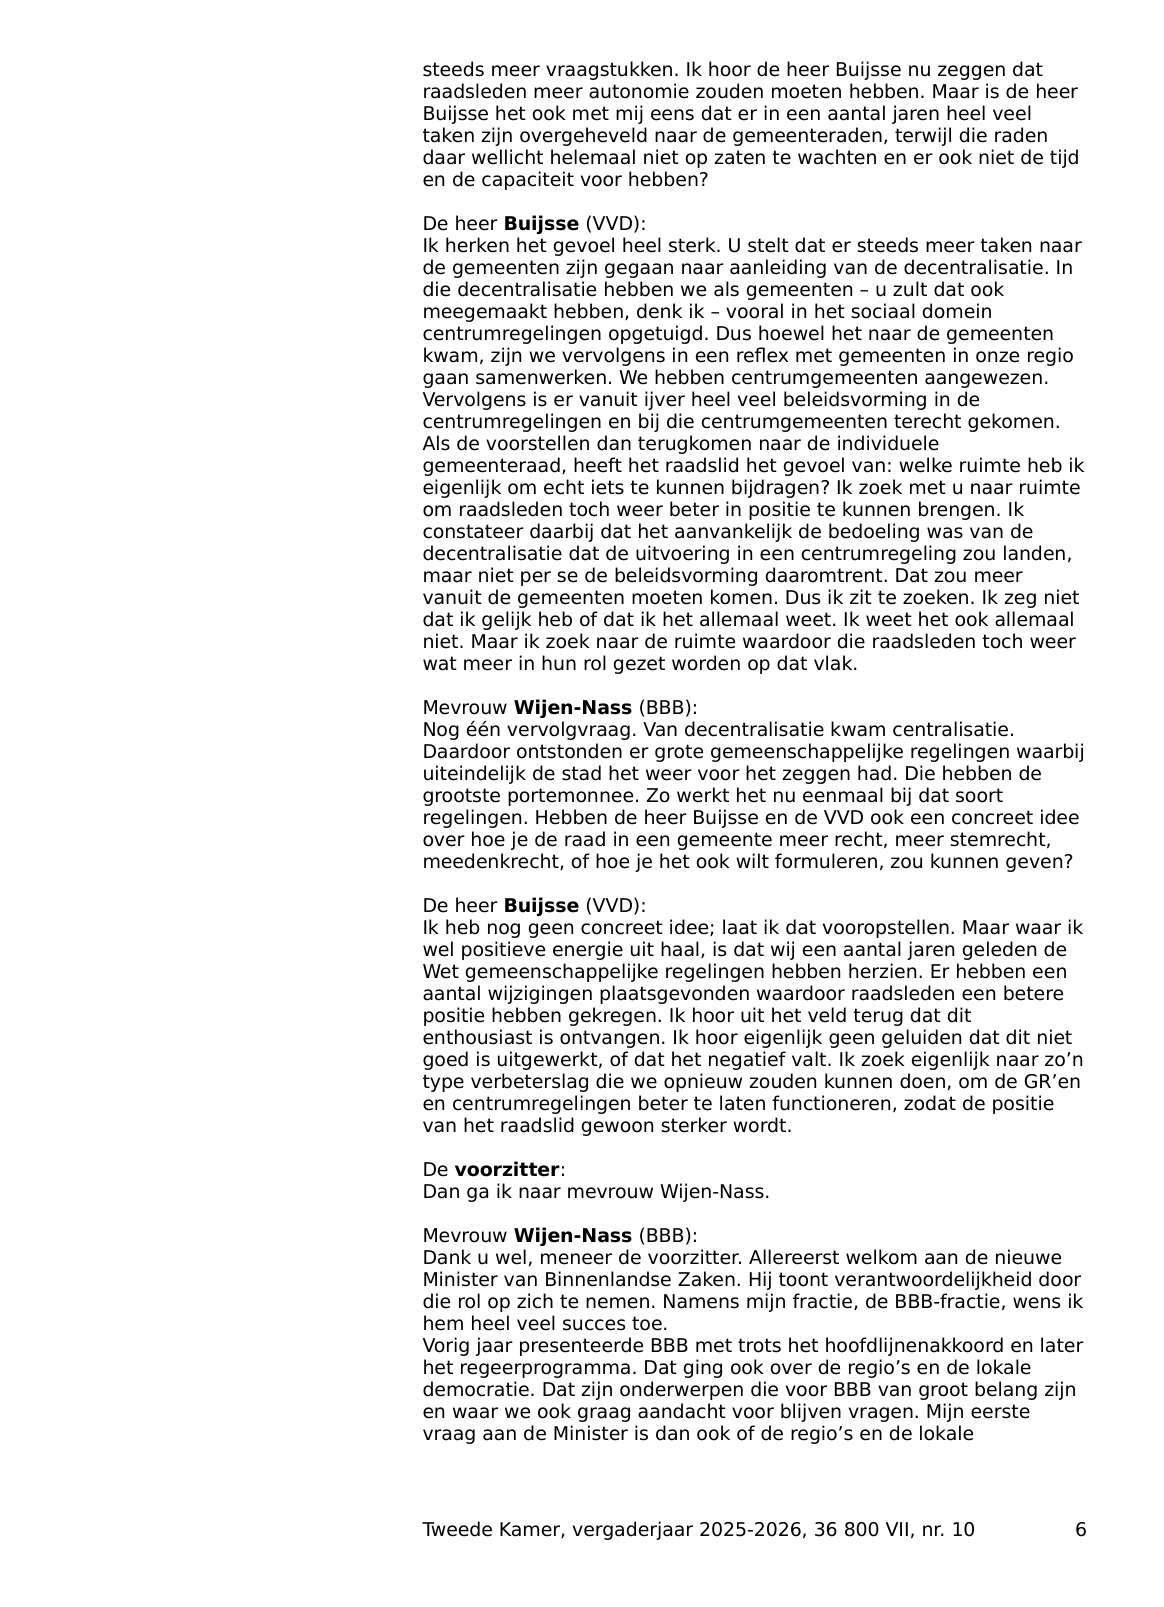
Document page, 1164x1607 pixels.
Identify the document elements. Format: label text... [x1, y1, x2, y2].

text De heer Buijsse (VVD): [422, 895, 1087, 917]
text Mevrouw Wijen-Nass (BBB): [422, 697, 1087, 719]
text De voorzitter: [422, 1159, 1087, 1181]
text Dan ga ik naar mevrouw Wijen-Nass. [422, 1181, 1087, 1203]
text Nog één vervolgvraag. Van decentralisatie kwam centralisatie. Daardoor ontstonden er grote gemeenschappelijke regelingen waarbij uiteindelijk de stad het weer voor het zeggen had. Die hebben de grootste portemonnee. Zo werkt het nu eenmaal bij dat soort regelingen. Hebben de heer Buijsse en de VVD ook een concreet idee over hoe je de raad in een gemeente meer recht, meer stemrecht, meedenkrecht, of hoe je het ook wilt formuleren, zou kunnen geven? [422, 719, 1087, 873]
text Ik herken het gevoel heel sterk. U stelt dat er steeds meer taken naar de gemeenten zijn gegaan naar aanleiding van de decentralisatie. In die decentralisatie hebben we als gemeenten – u zult dat ook meegemaakt hebben, denk ik – vooral in het sociaal domein centrumregelingen opgetuigd. Dus hoewel het naar de gemeenten kwam, zijn we vervolgens in een reflex met gemeenten in onze regio gaan samenwerken. We hebben centrumgemeenten aangewezen. Vervolgens is er vanuit ijver heel veel beleidsvorming in de centrumregelingen en bij die centrumgemeenten terecht gekomen. Als de voorstellen dan terugkomen naar de individuele gemeenteraad, heeft het raadslid het gevoel van: welke ruimte heb ik eigenlijk om echt iets te kunnen bijdragen? Ik zoek met u naar ruimte om raadsleden toch weer beter in positie te kunnen brengen. Ik constateer daarbij dat het aanvankelijk de bedoeling was van de decentralisatie dat de uitvoering in een centrumregeling zou landen, maar niet per se de beleidsvorming daaromtrent. Dat zou meer vanuit de gemeenten moeten komen. Dus ik zit te zoeken. Ik zeg niet dat ik gelijk heb of dat ik het allemaal weet. Ik weet het ook allemaal niet. Maar ik zoek naar de ruimte waardoor die raadsleden toch weer wat meer in hun rol gezet worden op dat vlak. [422, 235, 1087, 675]
text Dank u wel, meneer de voorzitter. Allereerst welkom aan de nieuwe Minister van Binnenlandse Zaken. Hij toont verantwoordelijkheid door die rol op zich te nemen. Namens mijn fractie, de BBB-fractie, wens ik hem heel veel succes toe. [422, 1247, 1087, 1335]
text De heer Buijsse (VVD): [422, 213, 1087, 235]
text steeds meer vraagstukken. Ik hoor de heer Buijsse nu zeggen dat raadsleden meer autonomie zouden moeten hebben. Maar is de heer Buijsse het ook met mij eens dat er in een aantal jaren heel veel taken zijn overgeheveld naar de gemeenteraden, terwijl die raden daar wellicht helemaal niet op zaten te wachten en er ook niet de tijd en de capaciteit voor hebben? [422, 59, 1087, 191]
text Ik heb nog geen concreet idee; laat ik dat vooropstellen. Maar waar ik wel positieve energie uit haal, is dat wij een aantal jaren geleden de Wet gemeenschappelijke regelingen hebben herzien. Er hebben een aantal wijzigingen plaatsgevonden waardoor raadsleden een betere positie hebben gekregen. Ik hoor uit het veld terug dat dit enthousiast is ontvangen. Ik hoor eigenlijk geen geluiden dat dit niet goed is uitgewerkt, of dat het negatief valt. Ik zoek eigenlijk naar zo’n type verbeterslag die we opnieuw zouden kunnen doen, om de GR’en en centrumregelingen beter te laten functioneren, zodat de positie van het raadslid gewoon sterker wordt. [422, 917, 1087, 1137]
text Vorig jaar presenteerde BBB met trots het hoofdlijnenakkoord en later het regeerprogramma. Dat ging ook over de regio’s en de lokale democratie. Dat zijn onderwerpen die voor BBB van groot belang zijn en waar we ook graag aandacht voor blijven vragen. Mijn eerste vraag aan de Minister is dan ook of de regio’s en de lokale [422, 1335, 1087, 1445]
text Mevrouw Wijen-Nass (BBB): [422, 1225, 1087, 1247]
